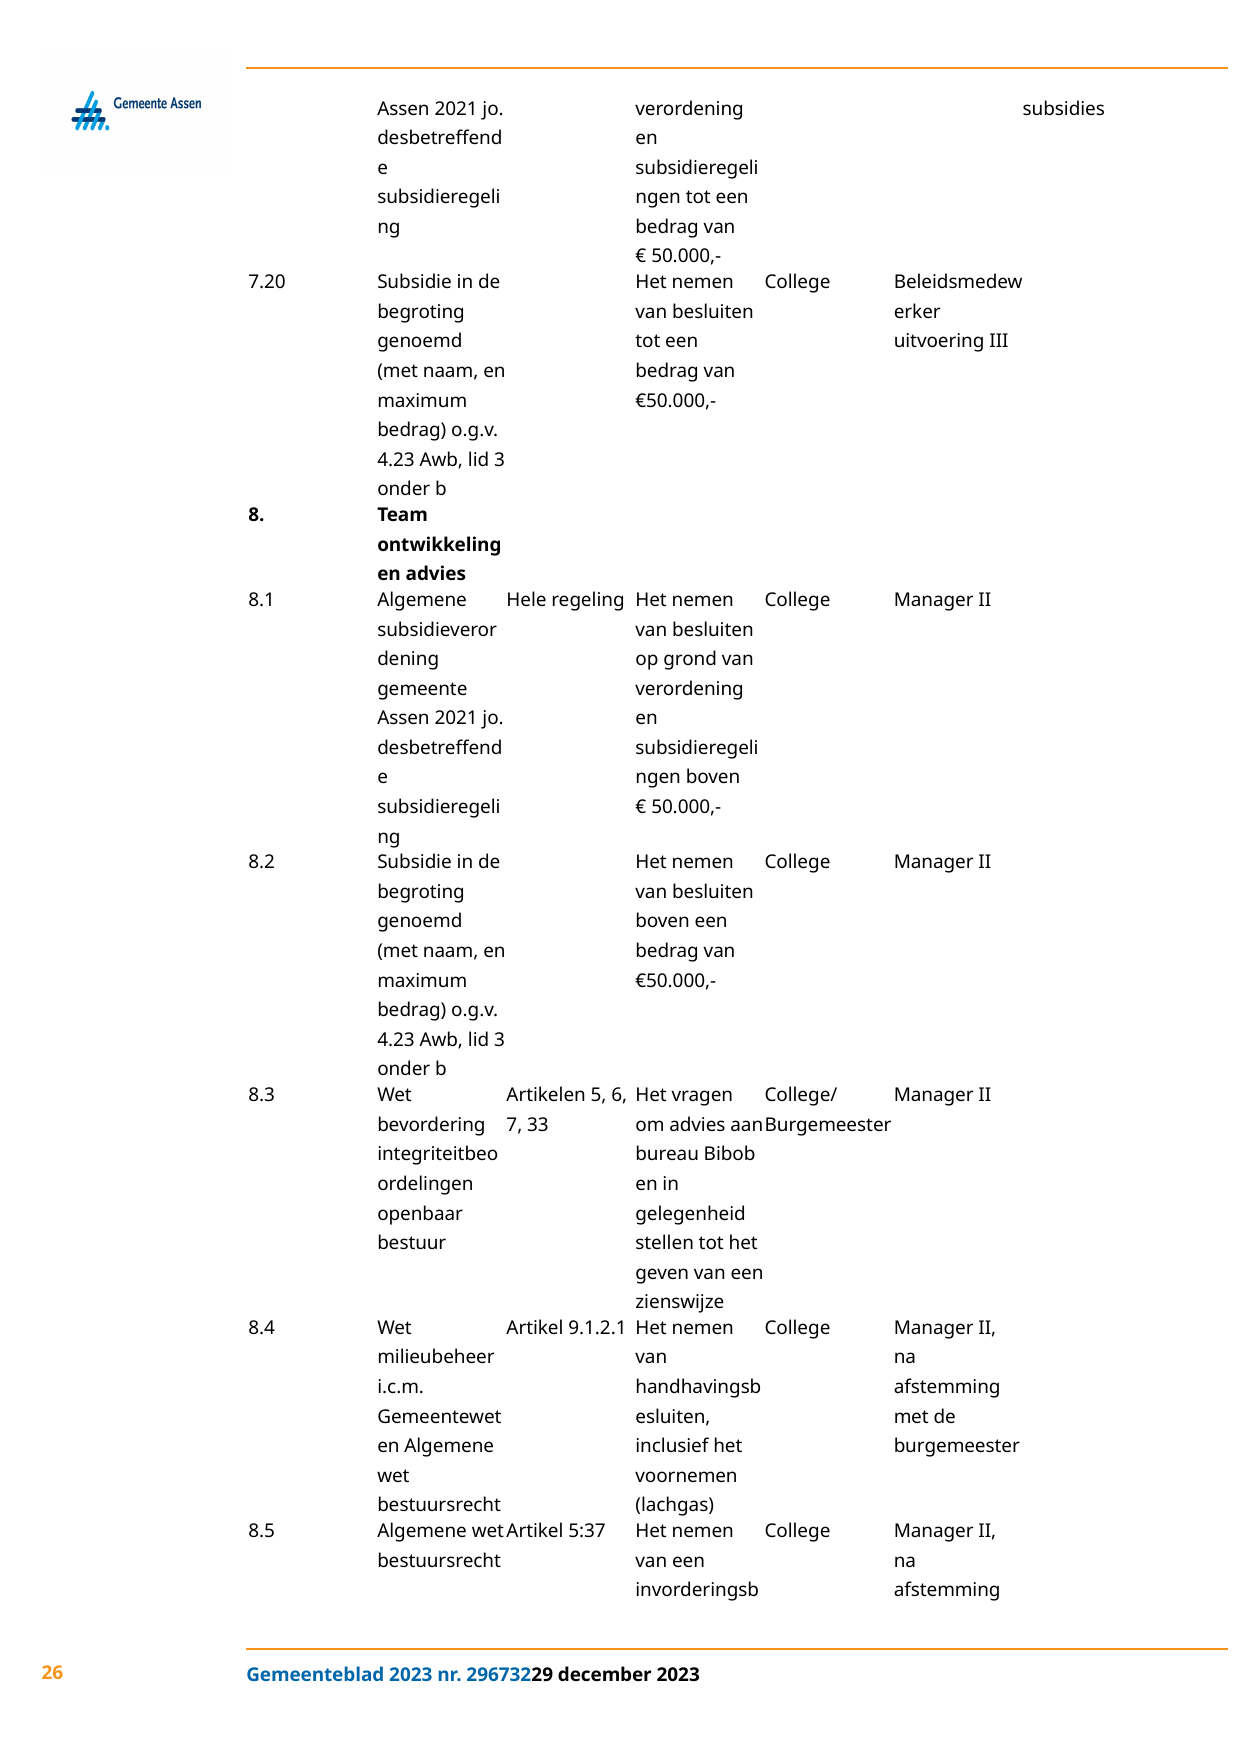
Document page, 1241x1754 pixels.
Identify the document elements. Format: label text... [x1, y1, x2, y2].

table_cell College/Burgemeester [764, 1081, 893, 1314]
table_cell College [764, 1518, 893, 1602]
table_cell 8.2 [248, 849, 377, 1081]
table_cell [506, 849, 635, 1081]
table_cell [764, 95, 893, 268]
table_cell Algemene subsidieverordening gemeente Assen 2021 jo. desbetreffende subsidieregeling [377, 586, 506, 848]
table_cell [635, 501, 764, 586]
table_cell Assen 2021 jo. desbetreffende subsidieregeling [377, 95, 506, 268]
table_cell [506, 95, 635, 268]
table_cell [1023, 501, 1152, 586]
table_cell Team ontwikkeling en advies [377, 501, 506, 586]
table_cell [894, 95, 1022, 268]
table_cell Manager II, na afstemming [894, 1518, 1022, 1602]
picture [41, 47, 231, 172]
table_cell Wet bevordering integriteitbeoordelingen openbaar bestuur [377, 1081, 506, 1314]
table_cell Het nemen van een invorderingsb [635, 1518, 764, 1602]
table_cell Wet milieubeheer i.c.m. Gemeentewet en Algemene wet bestuursrecht [377, 1314, 506, 1517]
table_cell Artikel 9.1.2.1 [506, 1314, 635, 1517]
table_cell 8.5 [248, 1518, 377, 1602]
table_cell Het nemen van besluiten boven een bedrag van €50.000,- [635, 849, 764, 1081]
table_cell [1023, 849, 1152, 1081]
table_cell Artikel 5:37 [506, 1518, 635, 1602]
table_cell 8.4 [248, 1314, 377, 1517]
table_cell [764, 501, 893, 586]
table_cell Artikelen 5, 6, 7, 33 [506, 1081, 635, 1314]
table_cell subsidies [1023, 95, 1152, 268]
table_cell 7.20 [248, 269, 377, 501]
table_cell verordening en subsidieregelingen tot een bedrag van € 50.000,- [635, 95, 764, 268]
table_cell Manager II [894, 1081, 1022, 1314]
table_cell 8.1 [248, 586, 377, 848]
table_cell College [764, 849, 893, 1081]
table_cell 8. [248, 501, 377, 586]
table_cell [1023, 1314, 1152, 1517]
table_cell Hele regeling [506, 586, 635, 848]
table_cell 8.3 [248, 1081, 377, 1314]
table_cell Manager II, na afstemming met de burgemeester [894, 1314, 1022, 1517]
table_cell Beleidsmedewerker uitvoering III [894, 269, 1022, 501]
table_cell College [764, 269, 893, 501]
table_cell Het nemen van handhavingsbesluiten, inclusief het voornemen (lachgas) [635, 1314, 764, 1517]
table_cell Subsidie in de begroting genoemd (met naam, en maximum bedrag) o.g.v. 4.23 Awb, lid 3 onder b [377, 849, 506, 1081]
table_cell [894, 501, 1022, 586]
table_cell [1023, 269, 1152, 501]
table_cell Het vragen om advies aan bureau Bibob en in gelegenheid stellen tot het geven van een zienswijze [635, 1081, 764, 1314]
table_cell [1023, 586, 1152, 848]
table_cell Manager II [894, 849, 1022, 1081]
table_cell [506, 501, 635, 586]
table_cell [1023, 1081, 1152, 1314]
table_cell College [764, 586, 893, 848]
table_cell Manager II [894, 586, 1022, 848]
table_cell College [764, 1314, 893, 1517]
table_cell [1023, 1518, 1152, 1602]
table_cell Algemene wet bestuursrecht [377, 1518, 506, 1602]
table_cell [248, 95, 377, 268]
table_cell Subsidie in de begroting genoemd (met naam, en maximum bedrag) o.g.v. 4.23 Awb, lid 3 onder b [377, 269, 506, 501]
table_cell [506, 269, 635, 501]
table_cell Het nemen van besluiten op grond van verordening en subsidieregelingen boven € 50.000,- [635, 586, 764, 848]
table_cell Het nemen van besluiten tot een bedrag van €50.000,- [635, 269, 764, 501]
